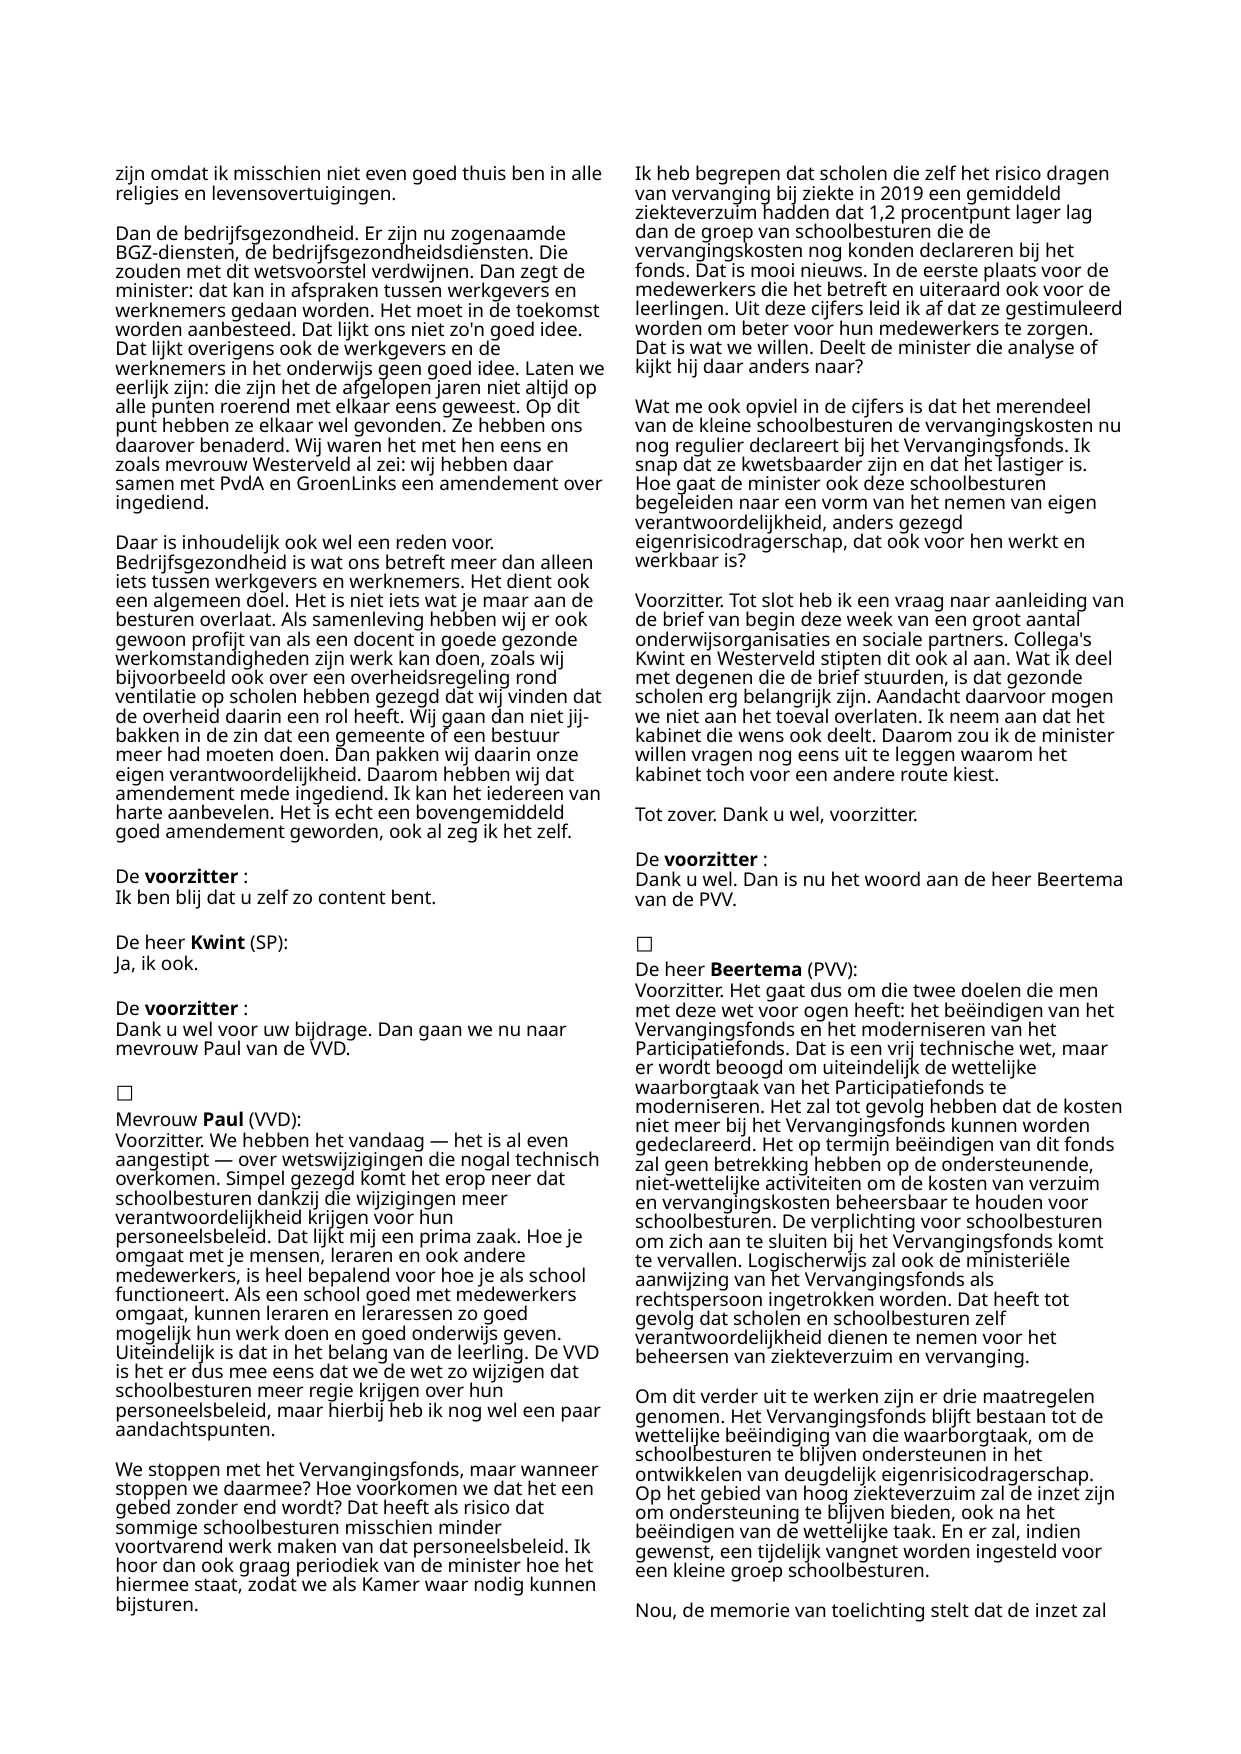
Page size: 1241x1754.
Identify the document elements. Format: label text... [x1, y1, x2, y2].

text Voorzitter. We hebben het vandaag — het is al even aangestipt — over wetswijzigingen die nogal technisch overkomen. Simpel gezegd komt het erop neer dat schoolbesturen dankzij die wijzigingen meer verantwoordelijkheid krijgen voor hun personeelsbeleid. Dat lijkt mij een prima zaak. Hoe je omgaat met je mensen, leraren en ook andere medewerkers, is heel bepalend voor hoe je als school functioneert. Als een school goed met medewerkers omgaat, kunnen leraren en leraressen zo goed mogelijk hun werk doen en goed onderwijs geven. Uiteindelijk is dat in het belang van de leerling. De VVD is het er dus mee eens dat we de wet zo wijzigen dat schoolbesturen meer regie krijgen over hun personeelsbeleid, maar hierbij heb ik nog wel een paar aandachtspunten. [115, 1132, 605, 1440]
text Voorzitter. Tot slot heb ik een vraag naar aanleiding van de brief van begin deze week van een groot aantal onderwijsorganisaties en sociale partners. Collega's Kwint en Westerveld stipten dit ook al aan. Wat ik deel met degenen die de brief stuurden, is dat gezonde scholen erg belangrijk zijn. Aandacht daarvoor mogen we niet aan het toeval overlaten. Ik neem aan dat het kabinet die wens ook deelt. Daarom zou ik de minister willen vragen nog eens uit te leggen waarom het kabinet toch voor een andere route kiest. [635, 592, 1125, 785]
text Dank u wel. Dan is nu het woord aan de heer Beertema van de PVV. [635, 871, 1125, 910]
text Ik ben blij dat u zelf zo content bent. [115, 889, 605, 908]
text Om dit verder uit te werken zijn er drie maatregelen genomen. Het Vervangingsfonds blijft bestaan tot de wettelijke beëindiging van die waarborgtaak, om de schoolbesturen te blijven ondersteunen in het ontwikkelen van deugdelijk eigenrisicodragerschap. Op het gebied van hoog ziekteverzuim zal de inzet zijn om ondersteuning te blijven bieden, ook na het beëindigen van de wettelijke taak. En er zal, indien gewenst, een tijdelijk vangnet worden ingesteld voor een kleine groep schoolbesturen. [635, 1388, 1125, 1581]
text Dank u wel voor uw bijdrage. Dan gaan we nu naar mevrouw Paul van de VVD. [115, 1021, 605, 1059]
text De voorzitter : [115, 995, 605, 1021]
text De voorzitter : [635, 846, 1125, 871]
text Tot zover. Dank u wel, voorzitter. [635, 806, 1125, 825]
text Ik heb begrepen dat scholen die zelf het risico dragen van vervanging bij ziekte in 2019 een gemiddeld ziekteverzuim hadden dat 1,2 procentpunt lager lag dan de groep van schoolbesturen die de vervangingskosten nog konden declareren bij het fonds. Dat is mooi nieuws. In de eerste plaats voor de medewerkers die het betreft en uiteraard ook voor de leerlingen. Uit deze cijfers leid ik af dat ze gestimuleerd worden om beter voor hun medewerkers te zorgen. Dat is wat we willen. Deelt de minister die analyse of kijkt hij daar anders naar? [635, 165, 1125, 377]
text ⬜ [115, 1080, 605, 1106]
text Dan de bedrijfsgezondheid. Er zijn nu zogenaamde BGZ-diensten, de bedrijfsgezondheidsdiensten. Die zouden met dit wetsvoorstel verdwijnen. Dan zegt de minister: dat kan in afspraken tussen werkgevers en werknemers gedaan worden. Het moet in de toekomst worden aanbesteed. Dat lijkt ons niet zo'n goed idee. Dat lijkt overigens ook de werkgevers en de werknemers in het onderwijs geen goed idee. Laten we eerlijk zijn: die zijn het de afgelopen jaren niet altijd op alle punten roerend met elkaar eens geweest. Op dit punt hebben ze elkaar wel gevonden. Ze hebben ons daarover benaderd. Wij waren het met hen eens en zoals mevrouw Westerveld al zei: wij hebben daar samen met PvdA en GroenLinks een amendement over ingediend. [115, 224, 605, 514]
text Voorzitter. Het gaat dus om die twee doelen die men met deze wet voor ogen heeft: het beëindigen van het Vervangingsfonds en het moderniseren van het Participatiefonds. Dat is een vrij technische wet, maar er wordt beoogd om uiteindelijk de wettelijke waarborgtaak van het Participatiefonds te moderniseren. Het zal tot gevolg hebben dat de kosten niet meer bij het Vervangingsfonds kunnen worden gedeclareerd. Het op termijn beëindigen van dit fonds zal geen betrekking hebben op de ondersteunende, niet-wettelijke activiteiten om de kosten van verzuim en vervangingskosten beheersbaar te houden voor schoolbesturen. De verplichting voor schoolbesturen om zich aan te sluiten bij het Vervangingsfonds komt te vervallen. Logischerwijs zal ook de ministeriële aanwijzing van het Vervangingsfonds als rechtspersoon ingetrokken worden. Dat heeft tot gevolg dat scholen en schoolbesturen zelf verantwoordelijkheid dienen te nemen voor het beheersen van ziekteverzuim en vervanging. [635, 982, 1125, 1368]
text De voorzitter : [115, 863, 605, 889]
text Mevrouw Paul (VVD): [115, 1106, 605, 1132]
text De heer Beertema (PVV): [635, 957, 1125, 982]
text zijn omdat ik misschien niet even goed thuis ben in alle religies en levensovertuigingen. [115, 165, 605, 204]
text Wat me ook opviel in de cijfers is dat het merendeel van de kleine schoolbesturen de vervangingskosten nu nog regulier declareert bij het Vervangingsfonds. Ik snap dat ze kwetsbaarder zijn en dat het lastiger is. Hoe gaat de minister ook deze schoolbesturen begeleiden naar een vorm van het nemen van eigen verantwoordelijkheid, anders gezegd eigenrisicodragerschap, dat ook voor hen werkt en werkbaar is? [635, 398, 1125, 571]
text Daar is inhoudelijk ook wel een reden voor. Bedrijfsgezondheid is wat ons betreft meer dan alleen iets tussen werkgevers en werknemers. Het dient ook een algemeen doel. Het is niet iets wat je maar aan de besturen overlaat. Als samenleving hebben wij er ook gewoon profijt van als een docent in goede gezonde werkomstandigheden zijn werk kan doen, zoals wij bijvoorbeeld ook over een overheidsregeling rond ventilatie op scholen hebben gezegd dat wij vinden dat de overheid daarin een rol heeft. Wij gaan dan niet jij-bakken in de zin dat een gemeente of een bestuur meer had moeten doen. Dan pakken wij daarin onze eigen verantwoordelijkheid. Daarom hebben wij dat amendement mede ingediend. Ik kan het iedereen van harte aanbevelen. Het is echt een bovengemiddeld goed amendement geworden, ook al zeg ik het zelf. [115, 534, 605, 843]
text Nou, de memorie van toelichting stelt dat de inzet zal [635, 1602, 1125, 1621]
text Ja, ik ook. [115, 955, 605, 974]
text ⬜ [635, 931, 1125, 957]
text De heer Kwint (SP): [115, 929, 605, 955]
text We stoppen met het Vervangingsfonds, maar wanneer stoppen we daarmee? Hoe voorkomen we dat het een gebed zonder end wordt? Dat heeft als risico dat sommige schoolbesturen misschien minder voortvarend werk maken van dat personeelsbeleid. Ik hoor dan ook graag periodiek van de minister hoe het hiermee staat, zodat we als Kamer waar nodig kunnen bijsturen. [115, 1461, 605, 1615]
